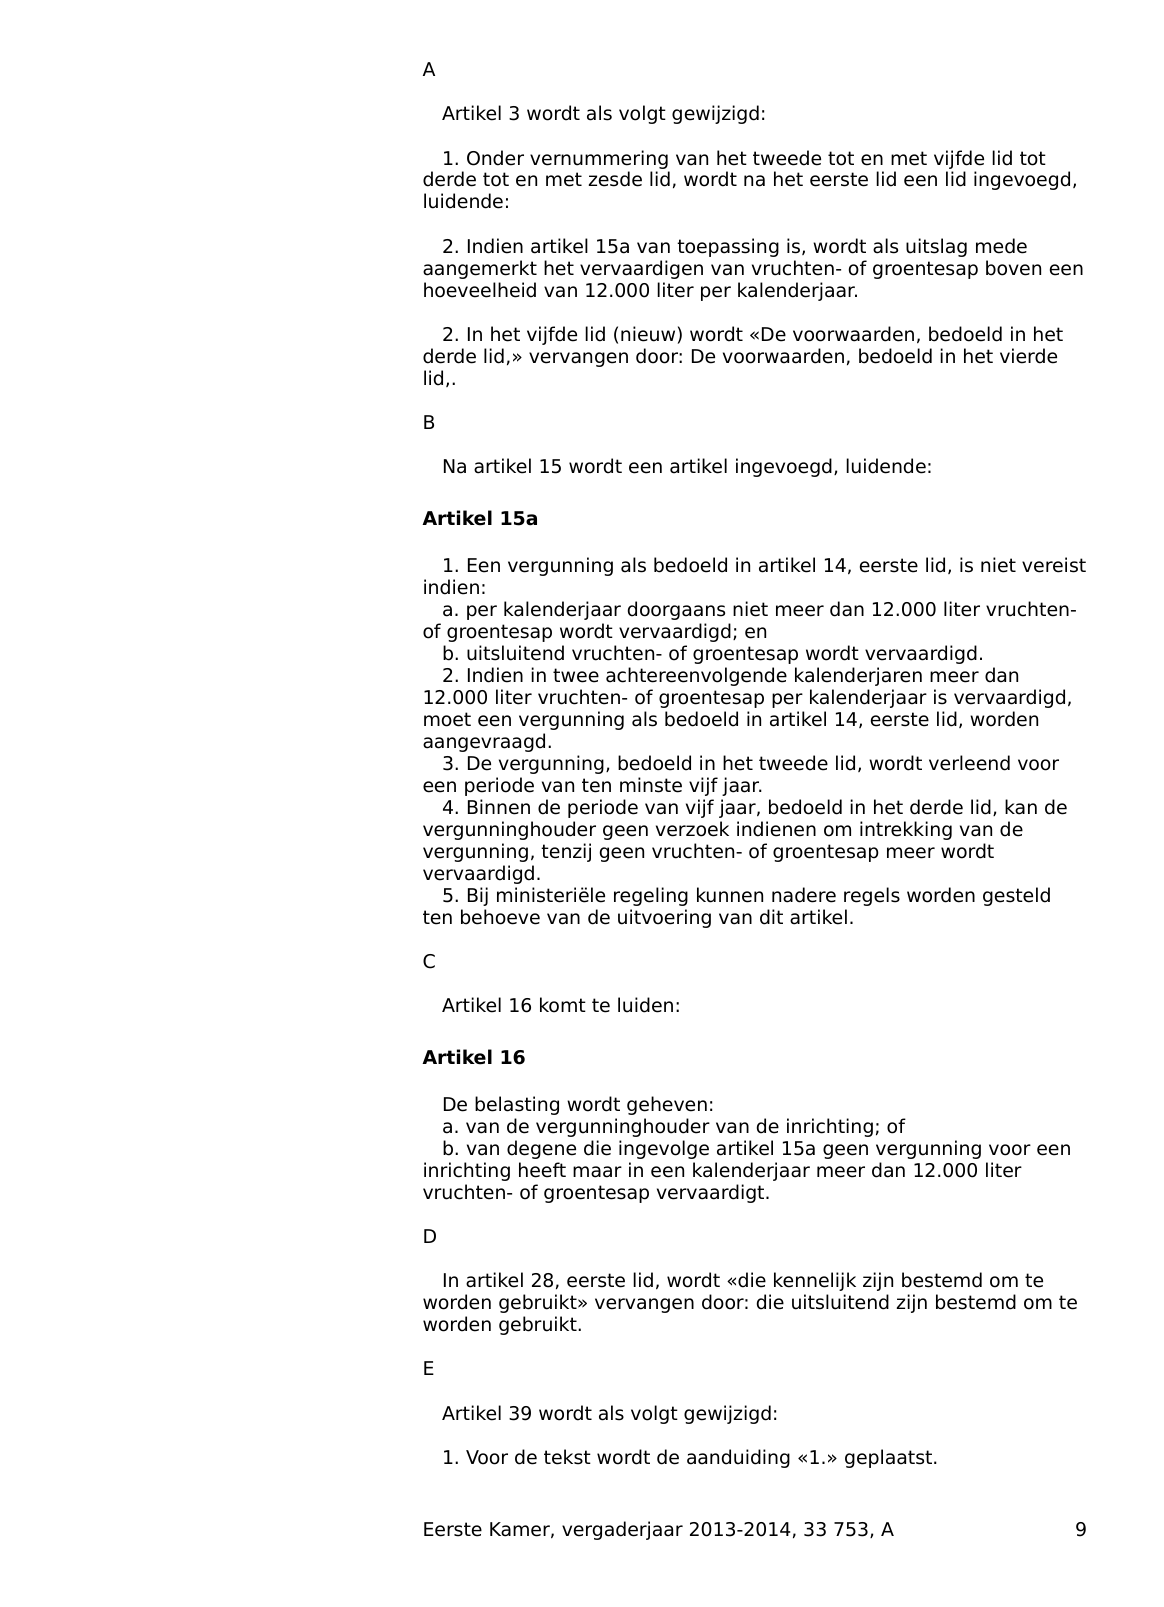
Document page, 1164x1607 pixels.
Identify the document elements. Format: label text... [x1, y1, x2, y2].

text Artikel 3 wordt als volgt gewijzigd: [422, 103, 1087, 125]
text D [422, 1226, 1087, 1248]
text Artikel 16 komt te luiden: [422, 995, 1087, 1017]
subtitle Artikel 16 [422, 1047, 1087, 1069]
text 2. Indien artikel 15a van toepassing is, wordt als uitslag mede aangemerkt het vervaardigen van vruchten- of groentesap boven een hoeveelheid van 12.000 liter per kalenderjaar. [422, 236, 1087, 301]
text 1. Onder vernummering van het tweede tot en met vijfde lid tot derde tot en met zesde lid, wordt na het eerste lid een lid ingevoegd, luidende: [422, 147, 1087, 213]
text De belasting wordt geheven: [422, 1094, 1087, 1116]
text Artikel 39 wordt als volgt gewijzigd: [422, 1402, 1087, 1424]
text 2. Indien in twee achtereenvolgende kalenderjaren meer dan 12.000 liter vruchten- of groentesap per kalenderjaar is vervaardigd, moet een vergunning als bedoeld in artikel 14, eerste lid, worden aangevraagd. [422, 665, 1087, 753]
text B [422, 412, 1087, 434]
text 4. Binnen de periode van vijf jaar, bedoeld in het derde lid, kan de vergunninghouder geen verzoek indienen om intrekking van de vergunning, tenzij geen vruchten- of groentesap meer wordt vervaardigd. [422, 797, 1087, 884]
text 3. De vergunning, bedoeld in het tweede lid, wordt verleend voor een periode van ten minste vijf jaar. [422, 753, 1087, 797]
text Na artikel 15 wordt een artikel ingevoegd, luidende: [422, 456, 1087, 478]
text a. van de vergunninghouder van de inrichting; of [422, 1116, 1087, 1138]
text b. uitsluitend vruchten- of groentesap wordt vervaardigd. [422, 643, 1087, 665]
subtitle Artikel 15a [422, 508, 1087, 530]
text a. per kalenderjaar doorgaans niet meer dan 12.000 liter vruchten- of groentesap wordt vervaardigd; en [422, 599, 1087, 643]
text In artikel 28, eerste lid, wordt «die kennelijk zijn bestemd om te worden gebruikt» vervangen door: die uitsluitend zijn bestemd om te worden gebruikt. [422, 1270, 1087, 1336]
text C [422, 951, 1087, 973]
text 1. Een vergunning als bedoeld in artikel 14, eerste lid, is niet vereist indien: [422, 555, 1087, 599]
text 2. In het vijfde lid (nieuw) wordt «De voorwaarden, bedoeld in het derde lid,» vervangen door: De voorwaarden, bedoeld in het vierde lid,. [422, 324, 1087, 389]
text 1. Voor de tekst wordt de aanduiding «1.» geplaatst. [422, 1447, 1087, 1468]
text E [422, 1358, 1087, 1380]
text b. van degene die ingevolge artikel 15a geen vergunning voor een inrichting heeft maar in een kalenderjaar meer dan 12.000 liter vruchten- of groentesap vervaardigt. [422, 1138, 1087, 1204]
text A [422, 59, 1087, 81]
text 5. Bij ministeriële regeling kunnen nadere regels worden gesteld ten behoeve van de uitvoering van dit artikel. [422, 884, 1087, 928]
